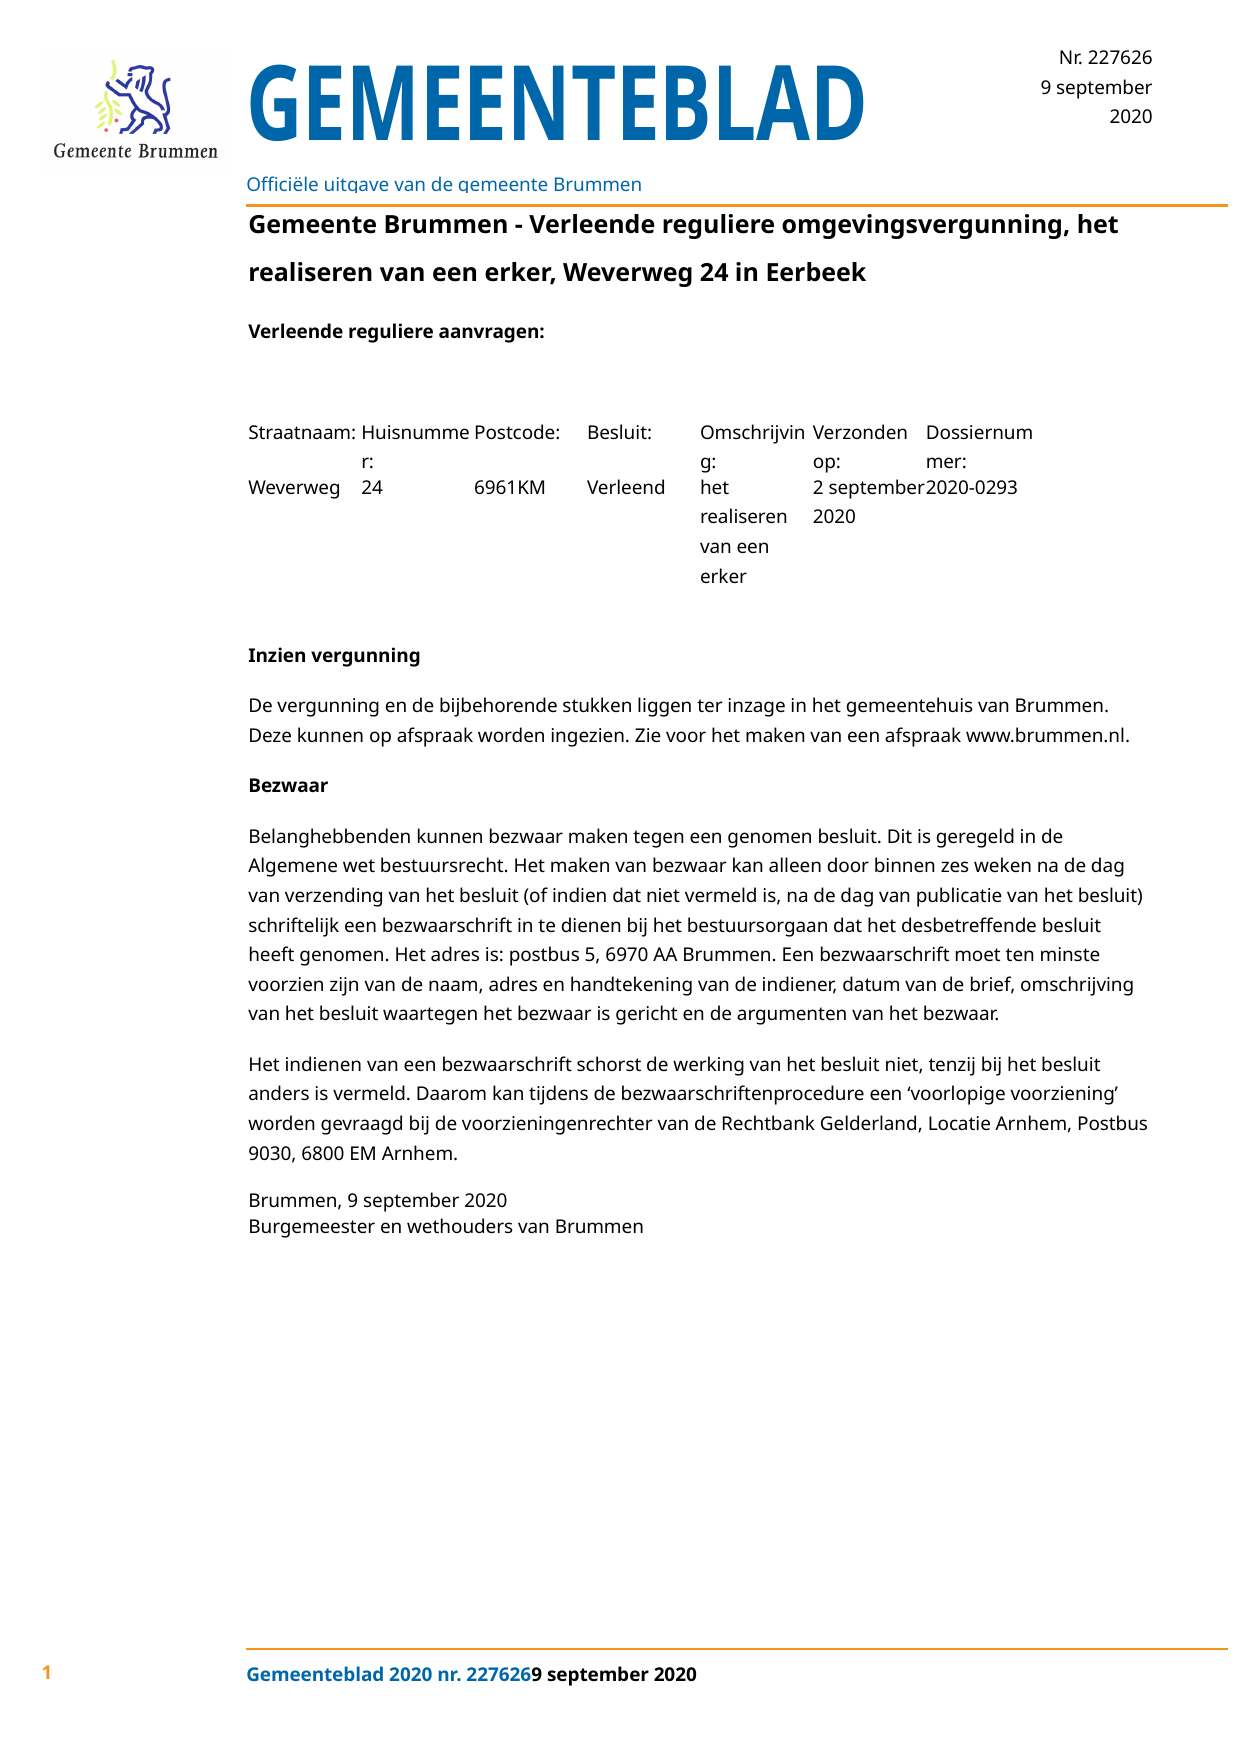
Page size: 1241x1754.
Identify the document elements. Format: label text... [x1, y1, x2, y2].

table_cell Weverweg [248, 474, 361, 589]
table_cell het realiseren van een erker [700, 474, 813, 589]
text Belanghebbenden kunnen bezwaar maken tegen een genomen besluit. Dit is geregeld in de Algemene wet bestuursrecht. Het maken van bezwaar kan alleen door binnen zes weken na de dag van verzending van het besluit (of indien dat niet vermeld is, na de dag van publicatie van het besluit) schriftelijk een bezwaarschrift in te dienen bij het bestuursorgaan dat het desbetreffende besluit heeft genomen. Het adres is: postbus 5, 6970 AA Brummen. Een bezwaarschrift moet ten minste voorzien zijn van de naam, adres en handtekening van de indiener, datum van de brief, omschrijving van het besluit waartegen het bezwaar is gericht en de argumenten van het bezwaar. [248, 823, 1152, 1026]
picture [41, 47, 231, 172]
table_header Omschrijving: [700, 419, 813, 474]
text De vergunning en de bijbehorende stukken liggen ter inzage in het gemeentehuis van Brummen. Deze kunnen op afspraak worden ingezien. Zie voor het maken van een afspraak www.brummen.nl. [248, 693, 1152, 748]
text Bezwaar [248, 773, 1152, 798]
table_header Besluit: [587, 419, 700, 474]
table_header Postcode: [474, 419, 587, 474]
text Burgemeester en wethouders van Brummen [248, 1213, 1152, 1239]
text Inzien vergunning [248, 642, 1152, 668]
table_header [1039, 419, 1152, 474]
table_header Straatnaam: [248, 419, 361, 474]
table_header Huisnummer: [361, 419, 474, 474]
table_cell 6961KM [474, 474, 587, 589]
text Gemeente Brummen - Verleende reguliere omgevingsvergunning, het realiseren van een erker, Weverweg 24 in Eerbeek [248, 207, 1152, 288]
table_cell 2 september 2020 [813, 474, 926, 589]
table_cell 2020-0293 [926, 474, 1038, 589]
table_cell 24 [361, 474, 474, 589]
table_cell [1039, 474, 1152, 589]
table_header Verzonden op: [813, 419, 926, 474]
text Verleende reguliere aanvragen: [248, 318, 1152, 344]
text Brummen, 9 september 2020 [248, 1188, 1152, 1213]
table_header Dossiernummer: [926, 419, 1038, 474]
table_cell Verleend [587, 474, 700, 589]
text Het indienen van een bezwaarschrift schorst de werking van het besluit niet, tenzij bij het besluit anders is vermeld. Daarom kan tijdens de bezwaarschriftenprocedure een ‘voorlopige voorziening’ worden gevraagd bij de voorzieningenrechter van de Rechtbank Gelderland, Locatie Arnhem, Postbus 9030, 6800 EM Arnhem. [248, 1051, 1152, 1166]
